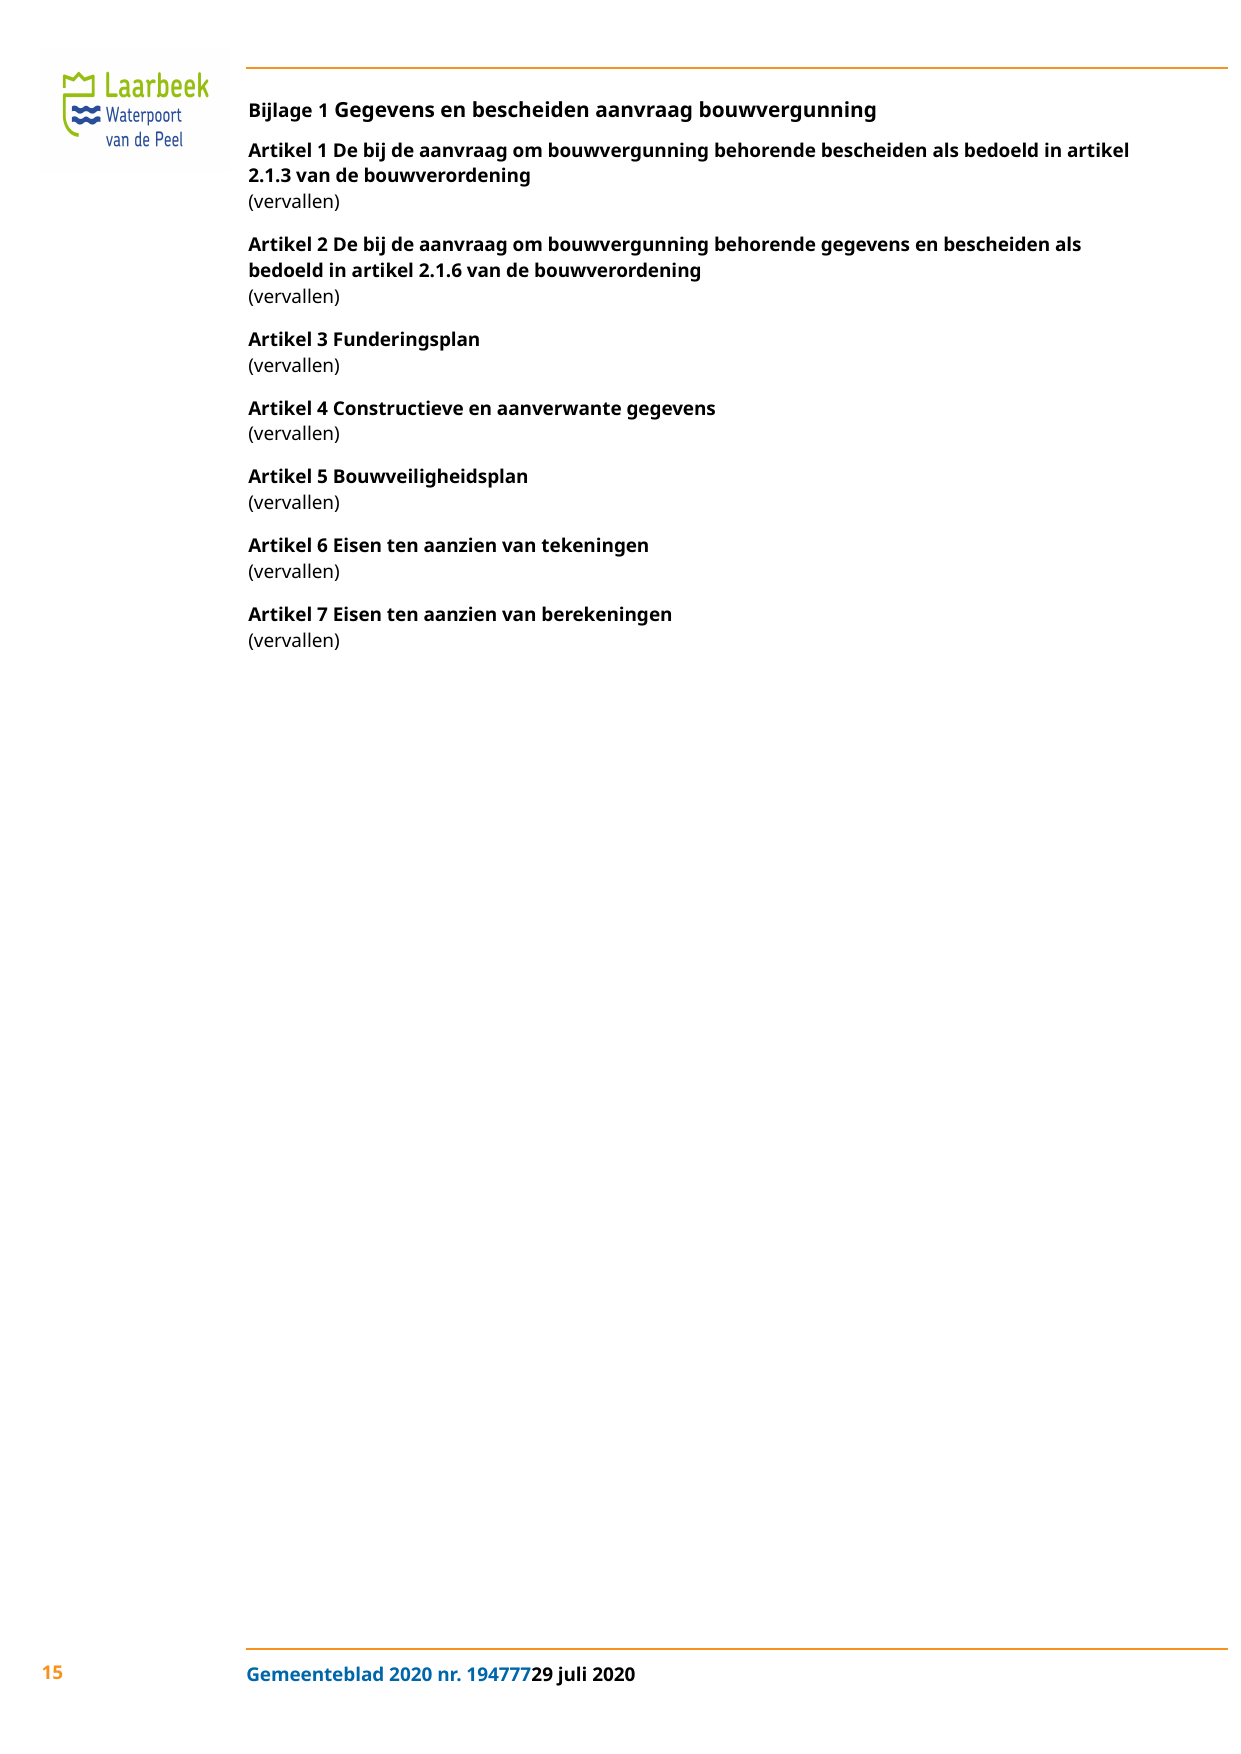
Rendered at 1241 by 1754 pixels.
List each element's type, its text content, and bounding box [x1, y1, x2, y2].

text (vervallen) [248, 421, 1152, 446]
text (vervallen) [248, 352, 1152, 377]
picture [41, 47, 231, 172]
text Artikel 1 De bij de aanvraag om bouwvergunning behorende bescheiden als bedoeld in artikel 2.1.3 van de bouwverordening [248, 137, 1152, 188]
text (vervallen) [248, 283, 1152, 309]
text (vervallen) [248, 558, 1152, 584]
text Artikel 7 Eisen ten aanzien van berekeningen [248, 601, 1152, 627]
text (vervallen) [248, 627, 1152, 653]
text (vervallen) [248, 188, 1152, 214]
text Artikel 6 Eisen ten aanzien van tekeningen [248, 533, 1152, 558]
text Artikel 5 Bouwveiligheidsplan [248, 464, 1152, 489]
text Artikel 4 Constructieve en aanverwante gegevens [248, 395, 1152, 421]
text Bijlage 1 Gegevens en bescheiden aanvraag bouwvergunning [248, 95, 1152, 123]
text Artikel 2 De bij de aanvraag om bouwvergunning behorende gegevens en bescheiden als bedoeld in artikel 2.1.6 van de bouwverordening [248, 231, 1152, 283]
text Artikel 3 Funderingsplan [248, 326, 1152, 352]
text (vervallen) [248, 489, 1152, 515]
